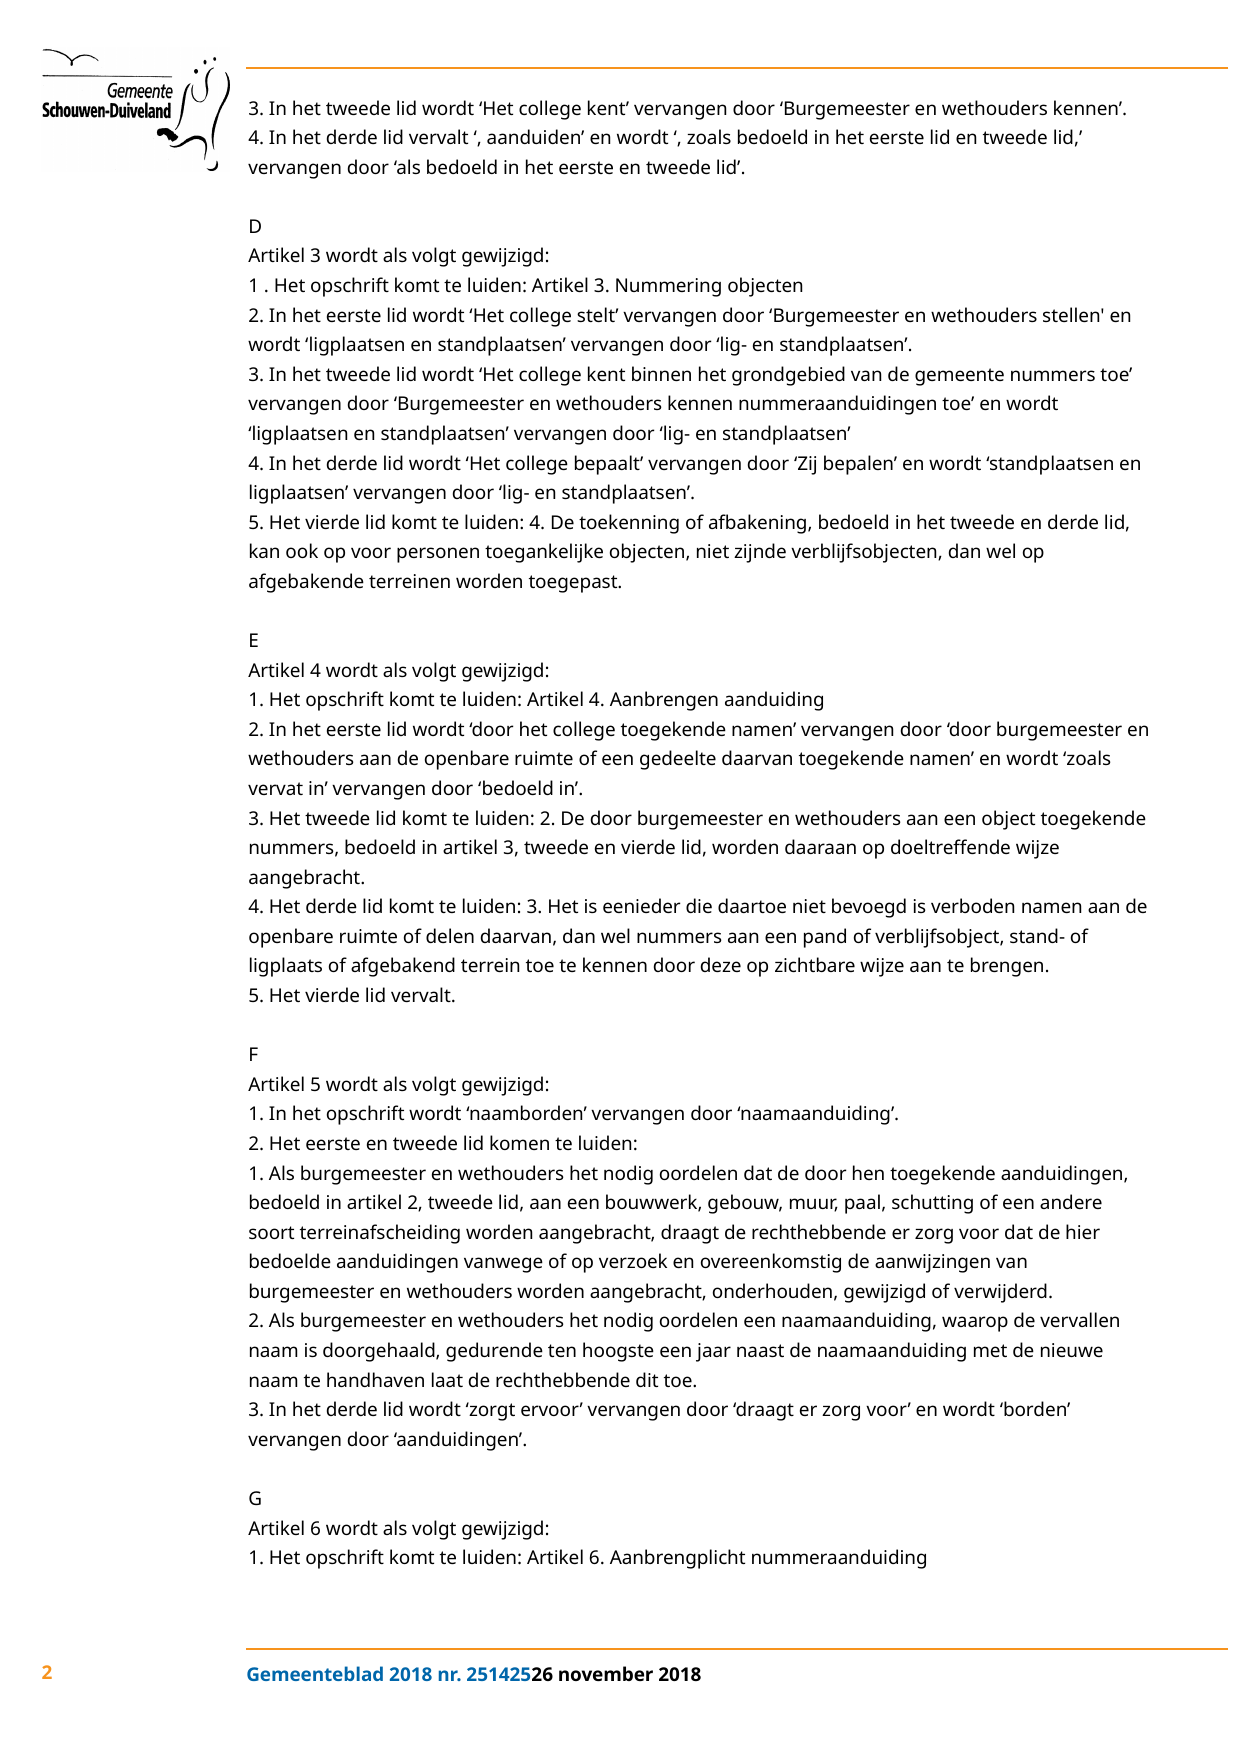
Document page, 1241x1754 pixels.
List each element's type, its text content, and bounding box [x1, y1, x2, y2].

text 3. In het tweede lid wordt ‘Het college kent binnen het grondgebied van de gemeente nummers toe’ vervangen door ‘Burgemeester en wethouders kennen nummeraanduidingen toe’ en wordt ‘ligplaatsen en standplaatsen’ vervangen door ‘lig- en standplaatsen’ [248, 361, 1152, 446]
text F [248, 1041, 1152, 1067]
text 1. Als burgemeester en wethouders het nodig oordelen dat de door hen toegekende aanduidingen, bedoeld in artikel 2, tweede lid, aan een bouwwerk, gebouw, muur, paal, schutting of een andere soort terreinafscheiding worden aangebracht, draagt de rechthebbende er zorg voor dat de hier bedoelde aanduidingen vanwege of op verzoek en overeenkomstig de aanwijzingen van burgemeester en wethouders worden aangebracht, onderhouden, gewijzigd of verwijderd. [248, 1160, 1152, 1304]
text 2. Als burgemeester en wethouders het nodig oordelen een naamaanduiding, waarop de vervallen naam is doorgehaald, gedurende ten hoogste een jaar naast de naamaanduiding met de nieuwe naam te handhaven laat de rechthebbende dit toe. [248, 1308, 1152, 1393]
text 4. In het derde lid wordt ‘Het college bepaalt’ vervangen door ‘Zij bepalen’ en wordt ‘standplaatsen en ligplaatsen’ vervangen door ‘lig- en standplaatsen’. [248, 450, 1152, 505]
text 4. Het derde lid komt te luiden: 3. Het is eenieder die daartoe niet bevoegd is verboden namen aan de openbare ruimte of delen daarvan, dan wel nummers aan een pand of verblijfsobject, stand- of ligplaats of afgebakend terrein toe te kennen door deze op zichtbare wijze aan te brengen. [248, 893, 1152, 978]
text Artikel 3 wordt als volgt gewijzigd: [248, 243, 1152, 268]
text G [248, 1485, 1152, 1511]
picture [41, 47, 231, 172]
text 5. Het vierde lid vervalt. [248, 982, 1152, 1008]
text 3. In het tweede lid wordt ‘Het college kent’ vervangen door ‘Burgemeester en wethouders kennen’. [248, 95, 1152, 121]
text 2. In het eerste lid wordt ‘Het college stelt’ vervangen door ‘Burgemeester en wethouders stellen' en wordt ‘ligplaatsen en standplaatsen’ vervangen door ‘lig- en standplaatsen’. [248, 302, 1152, 357]
text 1. Het opschrift komt te luiden: Artikel 6. Aanbrengplicht nummeraanduiding [248, 1544, 1152, 1570]
text 2. Het eerste en tweede lid komen te luiden: [248, 1130, 1152, 1156]
text 2. In het eerste lid wordt ‘door het college toegekende namen’ vervangen door ‘door burgemeester en wethouders aan de openbare ruimte of een gedeelte daarvan toegekende namen’ en wordt ‘zoals vervat in’ vervangen door ‘bedoeld in’. [248, 716, 1152, 801]
text Artikel 5 wordt als volgt gewijzigd: [248, 1071, 1152, 1097]
text 1 . Het opschrift komt te luiden: Artikel 3. Nummering objecten [248, 272, 1152, 298]
text 3. Het tweede lid komt te luiden: 2. De door burgemeester en wethouders aan een object toegekende nummers, bedoeld in artikel 3, tweede en vierde lid, worden daaraan op doeltreffende wijze aangebracht. [248, 805, 1152, 890]
text Artikel 6 wordt als volgt gewijzigd: [248, 1515, 1152, 1541]
text D [248, 213, 1152, 239]
text 3. In het derde lid wordt ‘zorgt ervoor’ vervangen door ‘draagt er zorg voor’ en wordt ‘borden’ vervangen door ‘aanduidingen’. [248, 1396, 1152, 1452]
text 1. Het opschrift komt te luiden: Artikel 4. Aanbrengen aanduiding [248, 686, 1152, 712]
text E [248, 627, 1152, 653]
text 5. Het vierde lid komt te luiden: 4. De toekenning of afbakening, bedoeld in het tweede en derde lid, kan ook op voor personen toegankelijke objecten, niet zijnde verblijfsobjecten, dan wel op afgebakende terreinen worden toegepast. [248, 509, 1152, 594]
text 1. In het opschrift wordt ‘naamborden’ vervangen door ‘naamaanduiding’. [248, 1101, 1152, 1126]
text 4. In het derde lid vervalt ‘, aanduiden’ en wordt ‘, zoals bedoeld in het eerste lid en tweede lid,’ vervangen door ‘als bedoeld in het eerste en tweede lid’. [248, 124, 1152, 180]
text Artikel 4 wordt als volgt gewijzigd: [248, 657, 1152, 683]
